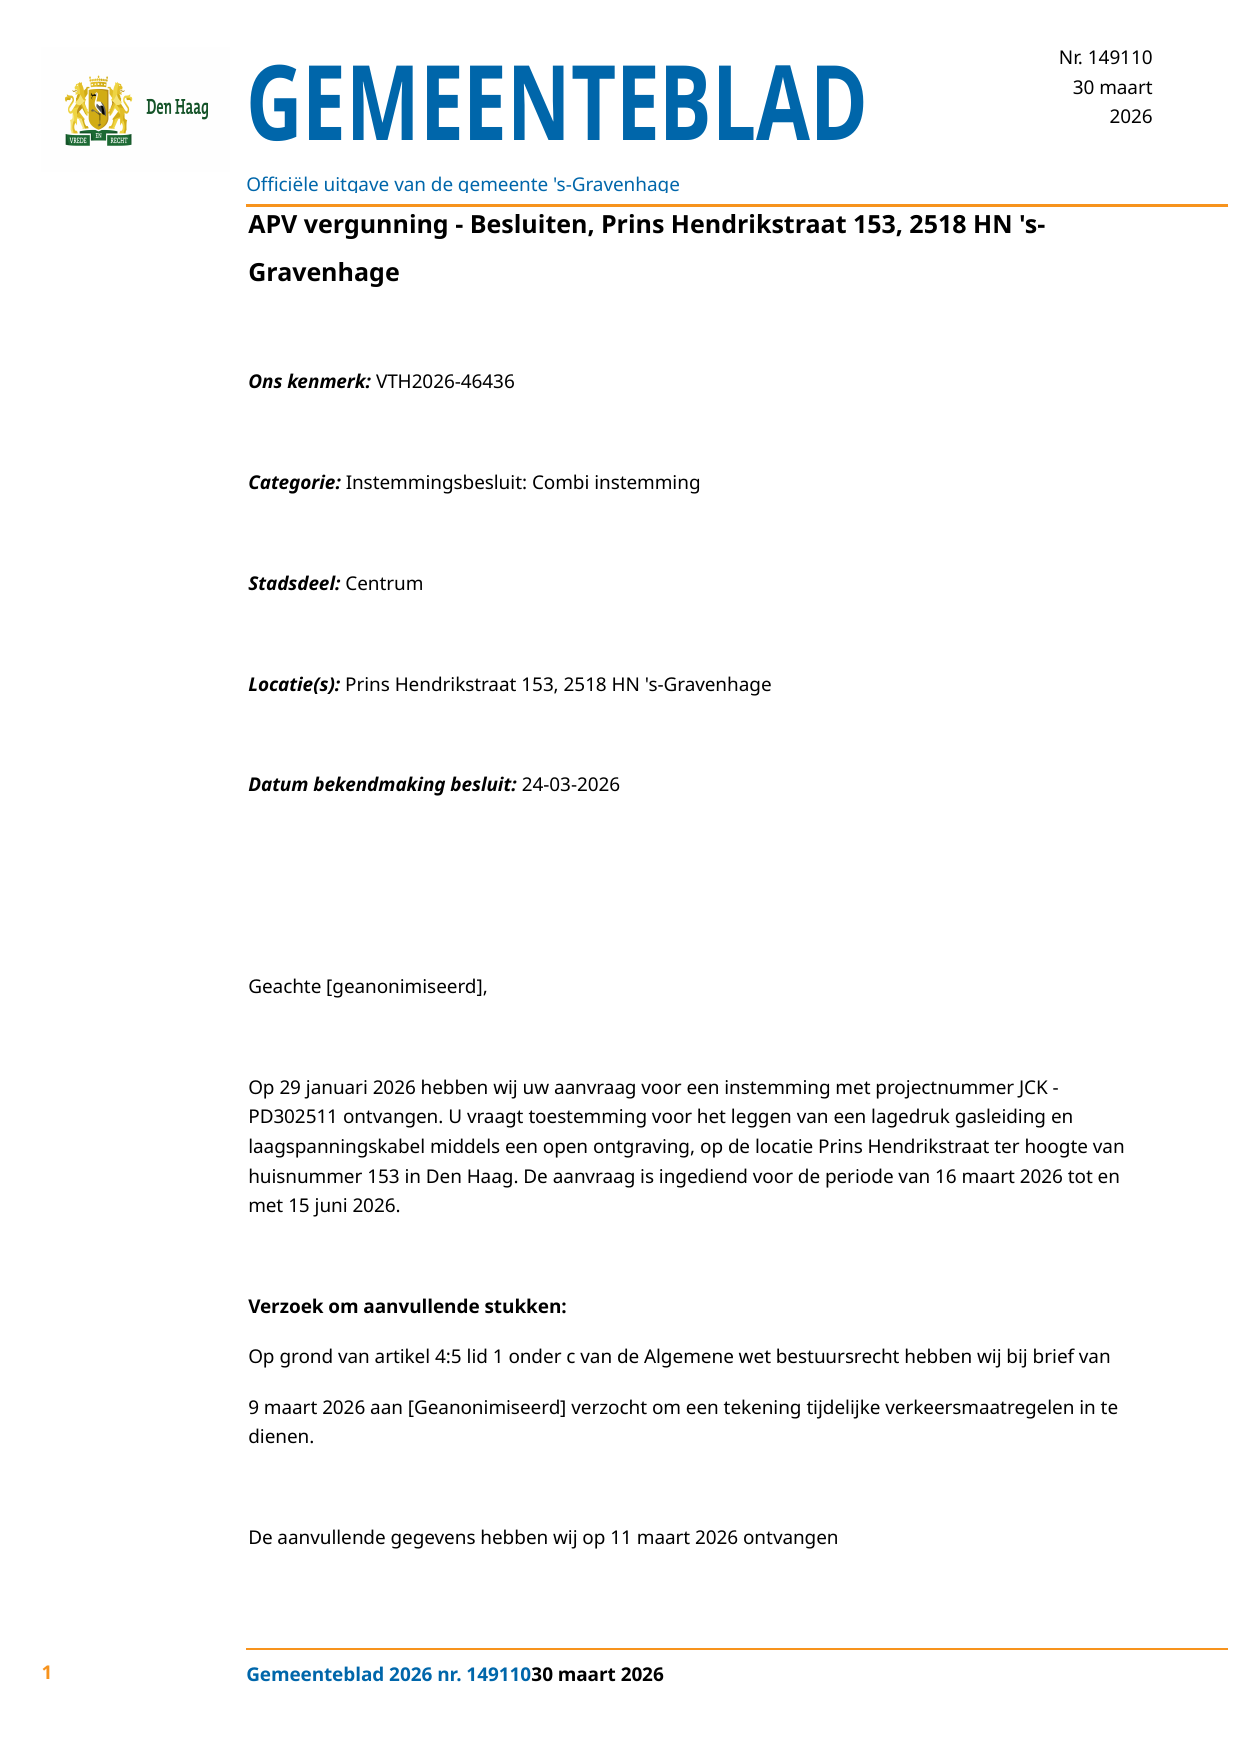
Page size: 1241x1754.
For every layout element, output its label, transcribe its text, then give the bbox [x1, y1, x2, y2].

text Verzoek om aanvullende stukken: [248, 1293, 1152, 1319]
text Op grond van artikel 4:5 lid 1 onder c van de Algemene wet bestuursrecht hebben wij bij brief van [248, 1344, 1152, 1369]
text Locatie(s): Prins Hendrikstraat 153, 2518 HN 's-Gravenhage [248, 671, 1152, 697]
text APV vergunning - Besluiten, Prins Hendrikstraat 153, 2518 HN 's-Gravenhage [248, 207, 1152, 288]
text Op 29 januari 2026 hebben wij uw aanvraag voor een instemming met projectnummer JCK - PD302511 ontvangen. U vraagt toestemming voor het leggen van een lagedruk gasleiding en laagspanningskabel middels een open ontgraving, op de locatie Prins Hendrikstraat ter hoogte van huisnummer 153 in Den Haag. De aanvraag is ingediend voor de periode van 16 maart 2026 tot en met 15 juni 2026. [248, 1074, 1152, 1218]
text Geachte [geanonimiseerd], [248, 973, 1152, 999]
text Ons kenmerk: VTH2026-46436 [248, 368, 1152, 394]
text De aanvullende gegevens hebben wij op 11 maart 2026 ontvangen [248, 1524, 1152, 1550]
text Stadsdeel: Centrum [248, 570, 1152, 596]
text 9 maart 2026 aan [Geanonimiseerd] verzocht om een tekening tijdelijke verkeersmaatregelen in te dienen. [248, 1394, 1152, 1449]
picture [41, 47, 231, 172]
text Datum bekendmaking besluit: 24-03-2026 [248, 772, 1152, 797]
text Categorie: Instemmingsbesluit: Combi instemming [248, 469, 1152, 495]
